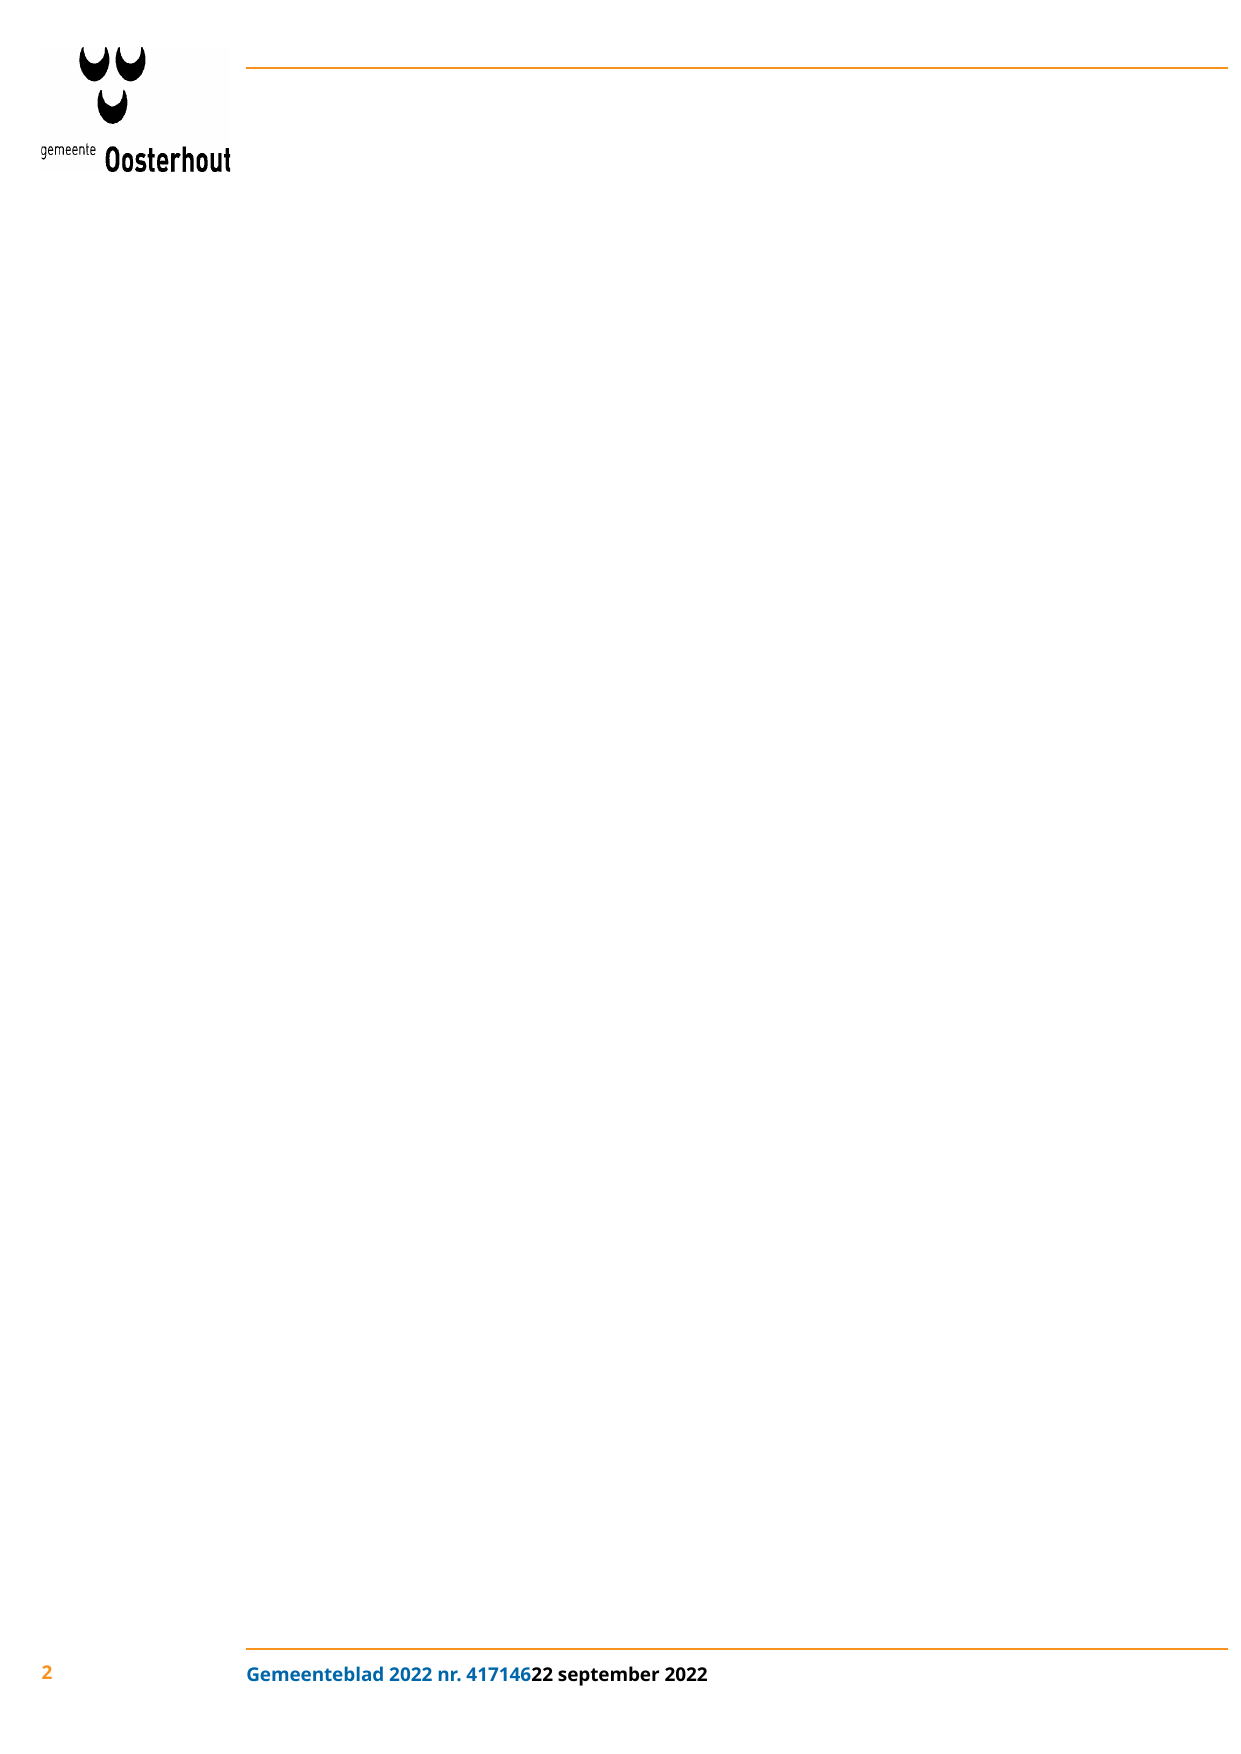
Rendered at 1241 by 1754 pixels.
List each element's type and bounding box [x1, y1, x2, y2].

picture [41, 47, 231, 172]
